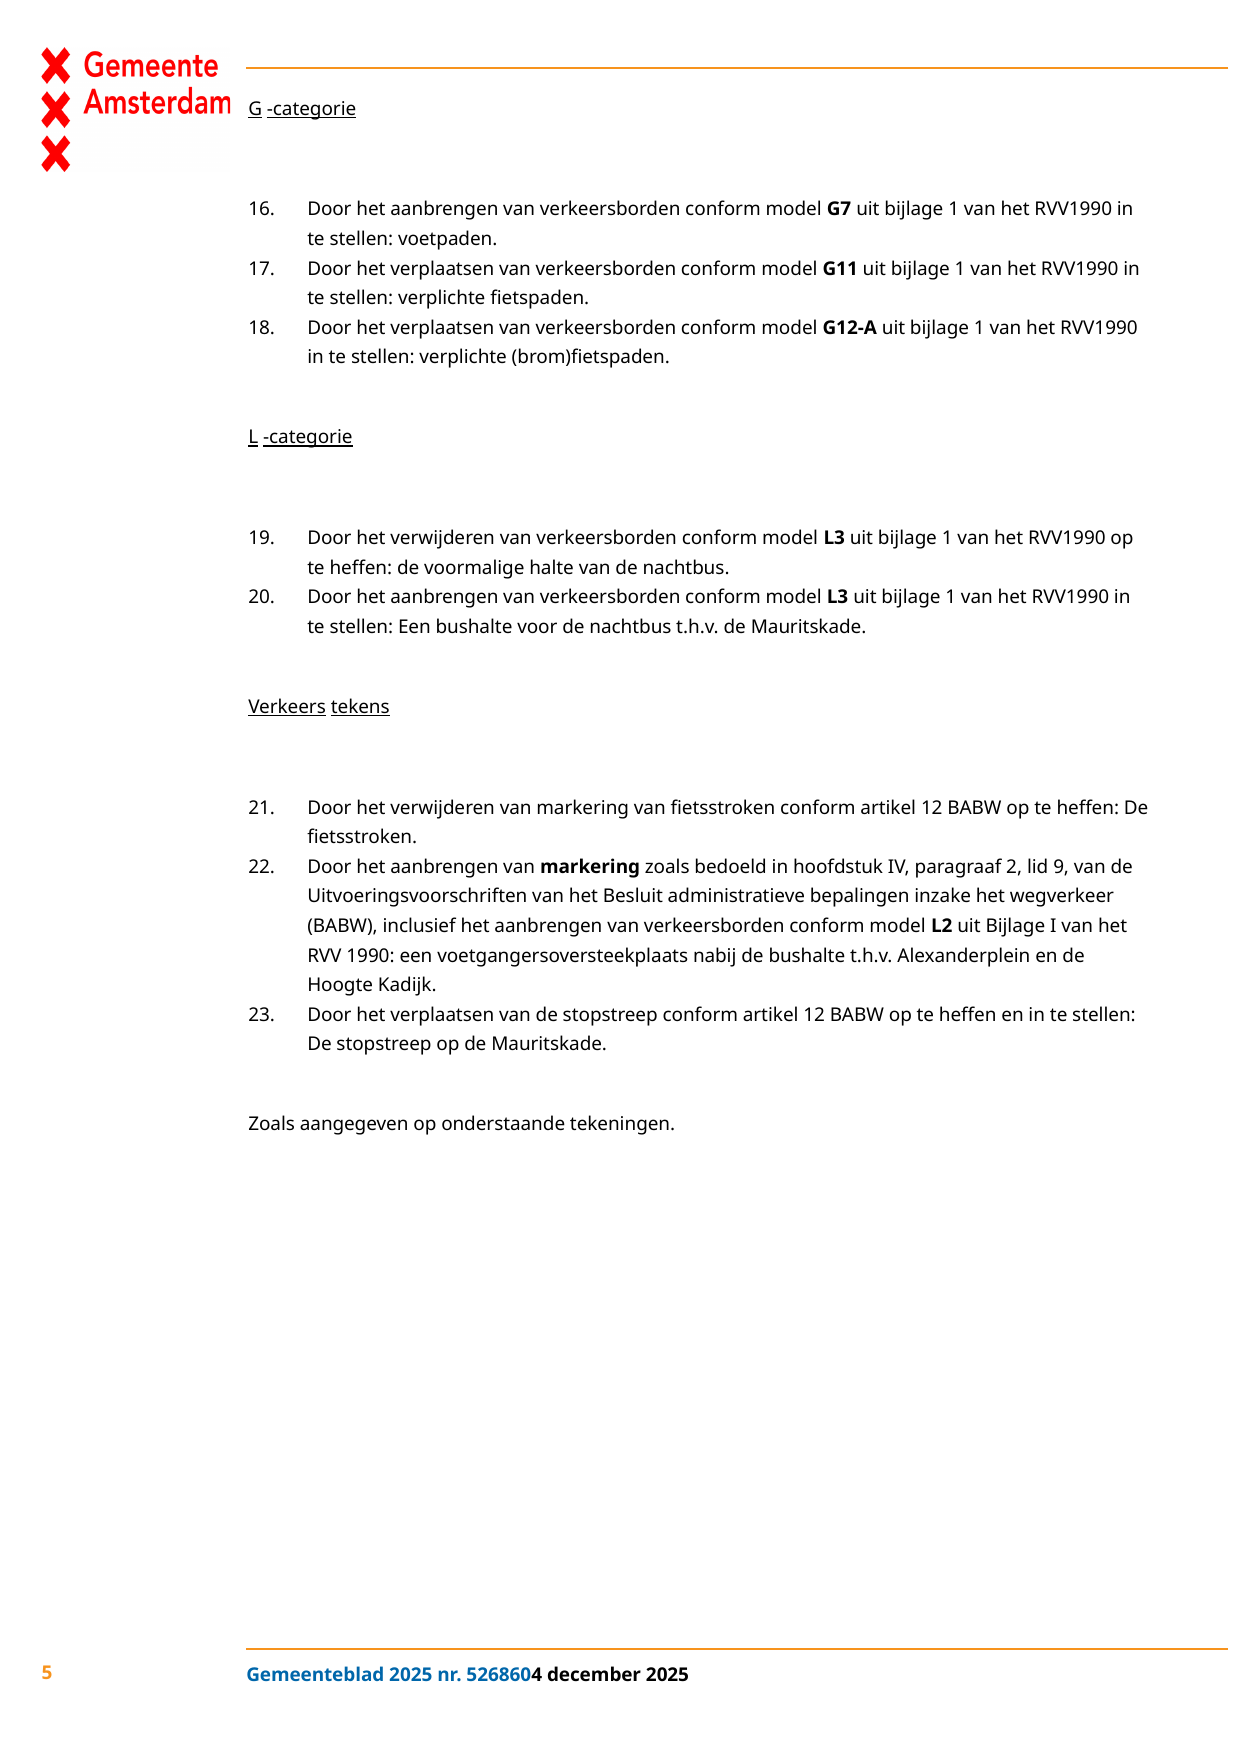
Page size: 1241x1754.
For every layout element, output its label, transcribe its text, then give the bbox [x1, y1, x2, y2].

list Door het verwijderen van verkeersborden conform model L3 uit bijlage 1 van het RVV1990 op te heffen: de voormalige halte van de nachtbus. [248, 524, 1152, 580]
text Verkeers tekens [248, 693, 1152, 719]
picture [41, 47, 231, 172]
list Door het aanbrengen van markering zoals bedoeld in hoofdstuk IV, paragraaf 2, lid 9, van de Uitvoeringsvoorschriften van het Besluit administratieve bepalingen inzake het wegverkeer (BABW), inclusief het aanbrengen van verkeersborden conform model L2 uit Bijlage I van het RVV 1990: een voetgangersoversteekplaats nabij de bushalte t.h.v. Alexanderplein en de Hoogte Kadijk. [248, 853, 1152, 997]
text L -categorie [248, 423, 1152, 449]
text G -categorie [248, 95, 1152, 121]
list Door het verplaatsen van de stopstreep conform artikel 12 BABW op te heffen en in te stellen: De stopstreep op de Mauritskade. [248, 1001, 1152, 1056]
list Door het aanbrengen van verkeersborden conform model L3 uit bijlage 1 van het RVV1990 in te stellen: Een bushalte voor de nachtbus t.h.v. de Mauritskade. [248, 583, 1152, 639]
text Zoals aangegeven op onderstaande tekeningen. [248, 1111, 1152, 1136]
list Door het aanbrengen van verkeersborden conform model G7 uit bijlage 1 van het RVV1990 in te stellen: voetpaden. [248, 196, 1152, 251]
list Door het verwijderen van markering van fietsstroken conform artikel 12 BABW op te heffen: De fietsstroken. [248, 794, 1152, 849]
list Door het verplaatsen van verkeersborden conform model G11 uit bijlage 1 van het RVV1990 in te stellen: verplichte fietspaden. [248, 255, 1152, 310]
list Door het verplaatsen van verkeersborden conform model G12-A uit bijlage 1 van het RVV1990 in te stellen: verplichte (brom)fietspaden. [248, 314, 1152, 369]
